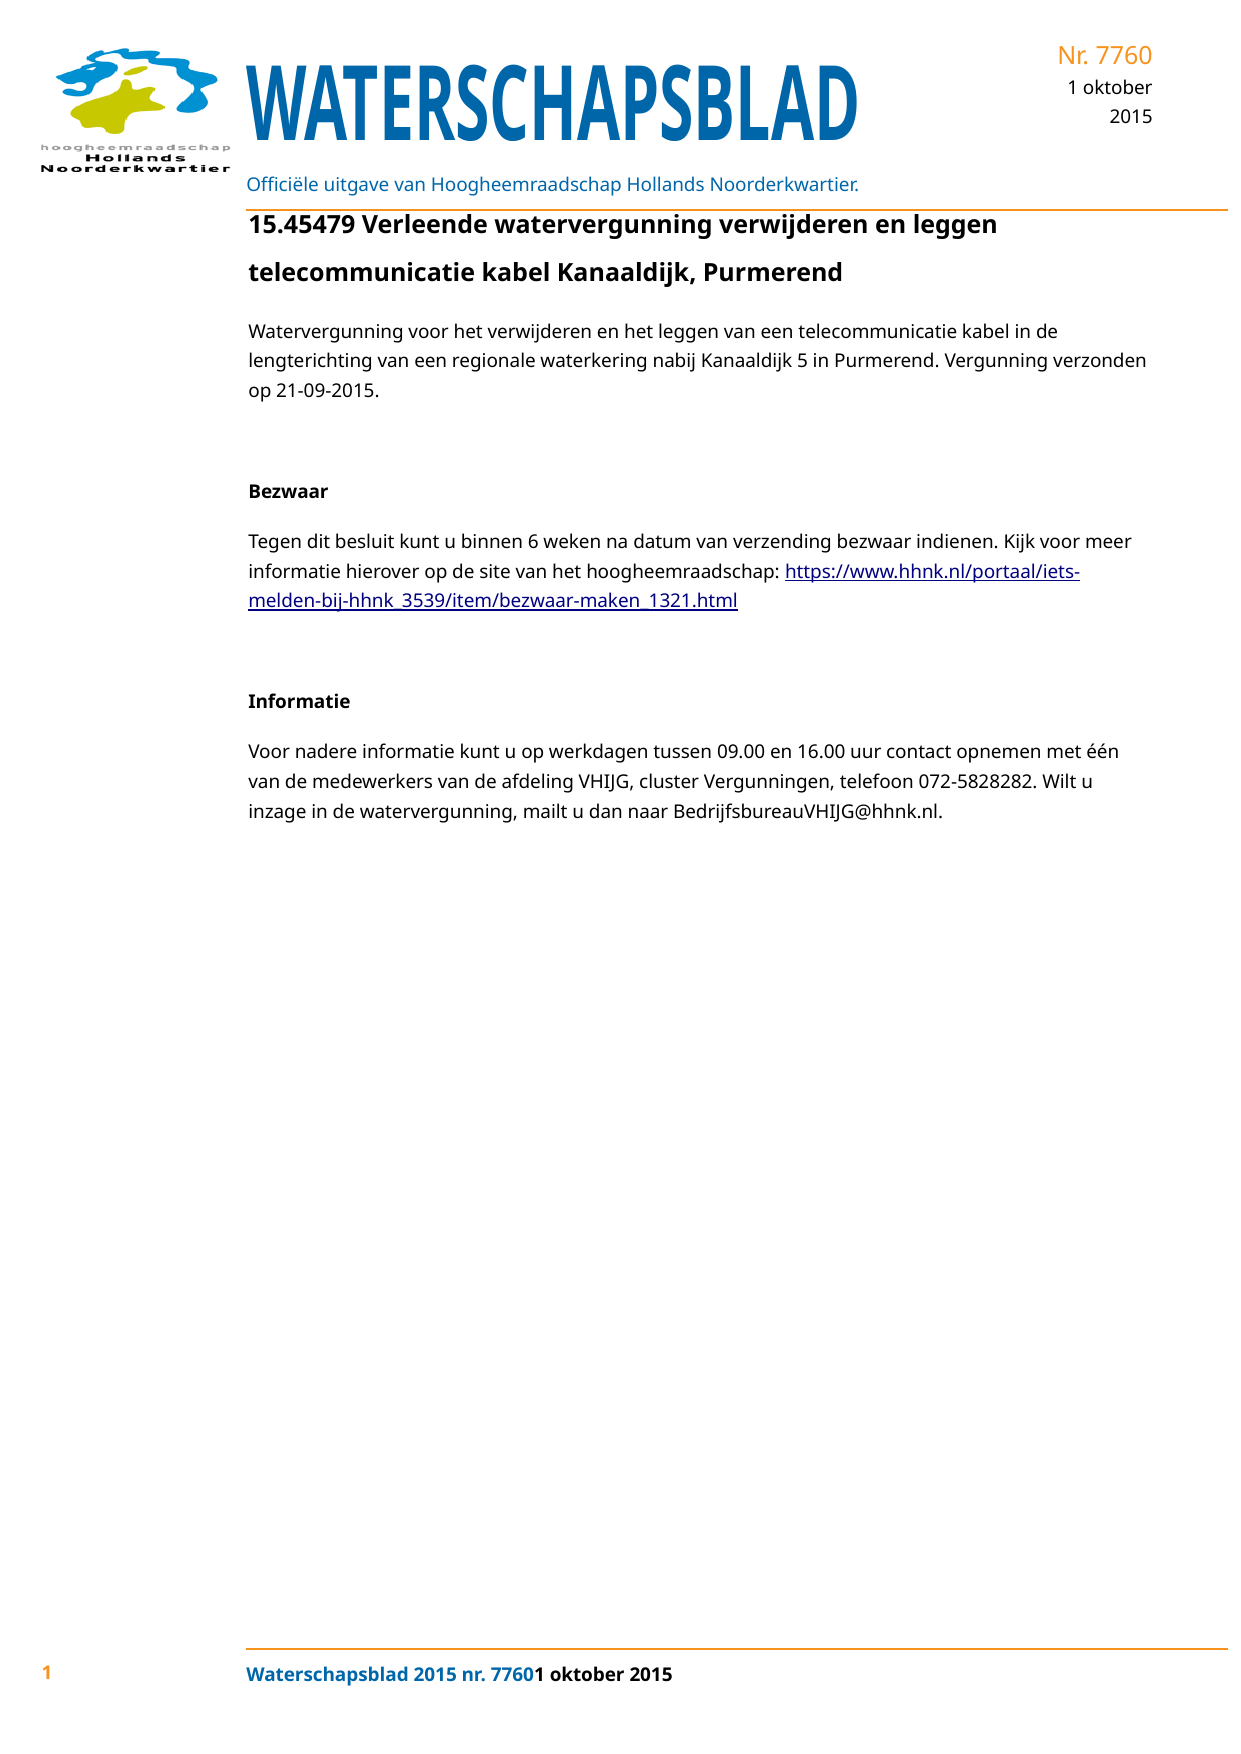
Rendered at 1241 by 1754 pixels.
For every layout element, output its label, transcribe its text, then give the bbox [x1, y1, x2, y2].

text Tegen dit besluit kunt u binnen 6 weken na datum van verzending bezwaar indienen. Kijk voor meer informatie hierover op de site van het hoogheemraadschap: https://www.hhnk.nl/portaal/iets-melden-bij-hhnk_3539/item/bezwaar-maken_1321.html [248, 528, 1152, 613]
text 15.45479 Verleende watervergunning verwijderen en leggen telecommunicatie kabel Kanaaldijk, Purmerend [248, 211, 1152, 288]
text Informatie [248, 688, 1152, 714]
picture [41, 47, 231, 172]
text Bezwaar [248, 478, 1152, 504]
text Watervergunning voor het verwijderen en het leggen van een telecommunicatie kabel in de lengterichting van een regionale waterkering nabij Kanaaldijk 5 in Purmerend. Vergunning verzonden op 21-09-2015. [248, 318, 1152, 403]
text Voor nadere informatie kunt u op werkdagen tussen 09.00 en 16.00 uur contact opnemen met één van de medewerkers van de afdeling VHIJG, cluster Vergunningen, telefoon 072-5828282. Wilt u inzage in de watervergunning, mailt u dan naar BedrijfsbureauVHIJG@hhnk.nl. [248, 739, 1152, 824]
